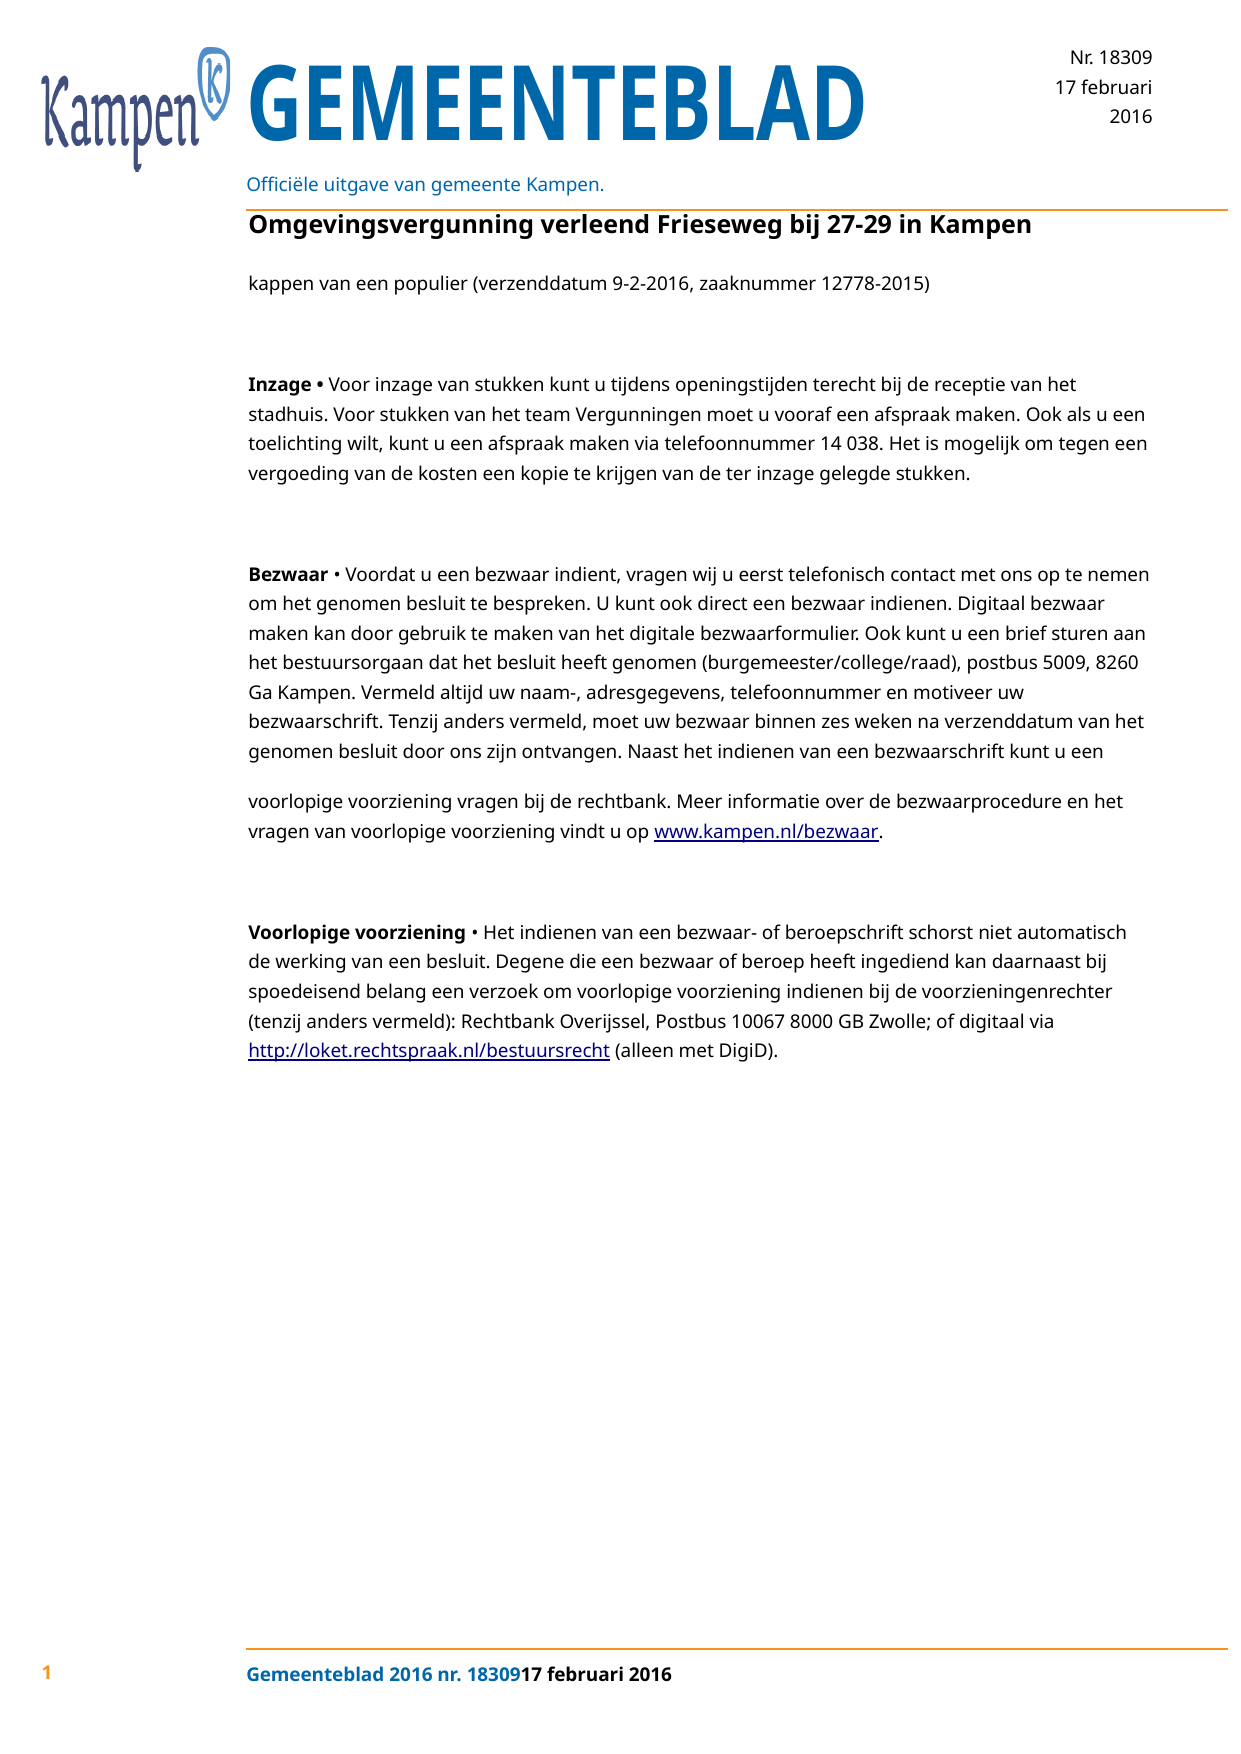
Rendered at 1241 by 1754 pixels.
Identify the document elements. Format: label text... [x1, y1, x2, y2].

text voorlopige voorziening vragen bij de rechtbank. Meer informatie over de bezwaarprocedure en het vragen van voorlopige voorziening vindt u op www.kampen.nl/bezwaar. [248, 789, 1152, 844]
text kappen van een populier (verzenddatum 9-2-2016, zaaknummer 12778-2015) [248, 270, 1152, 296]
text Voorlopige voorziening • Het indienen van een bezwaar- of beroepschrift schorst niet automatisch de werking van een besluit. Degene die een bezwaar of beroep heeft ingediend kan daarnaast bij spoedeisend belang een verzoek om voorlopige voorziening indienen bij de voorzieningenrechter (tenzij anders vermeld): Rechtbank Overijssel, Postbus 10067 8000 GB Zwolle; of digitaal via http://loket.rechtspraak.nl/bestuursrecht (alleen met DigiD). [248, 919, 1152, 1063]
text Omgevingsvergunning verleend Frieseweg bij 27-29 in Kampen [248, 211, 1152, 241]
text Inzage • Voor inzage van stukken kunt u tijdens openingstijden terecht bij de receptie van het stadhuis. Voor stukken van het team Vergunningen moet u vooraf een afspraak maken. Ook als u een toelichting wilt, kunt u een afspraak maken via telefoonnummer 14 038. Het is mogelijk om tegen een vergoeding van de kosten een kopie te krijgen van de ter inzage gelegde stukken. [248, 371, 1152, 486]
picture [41, 47, 231, 172]
text Bezwaar • Voordat u een bezwaar indient, vragen wij u eerst telefonisch contact met ons op te nemen om het genomen besluit te bespreken. U kunt ook direct een bezwaar indienen. Digitaal bezwaar maken kan door gebruik te maken van het digitale bezwaarformulier. Ook kunt u een brief sturen aan het bestuursorgaan dat het besluit heeft genomen (burgemeester/college/raad), postbus 5009, 8260 Ga Kampen. Vermeld altijd uw naam-, adresgegevens, telefoonnummer en motiveer uw bezwaarschrift. Tenzij anders vermeld, moet uw bezwaar binnen zes weken na verzenddatum van het genomen besluit door ons zijn ontvangen. Naast het indienen van een bezwaarschrift kunt u een [248, 561, 1152, 764]
